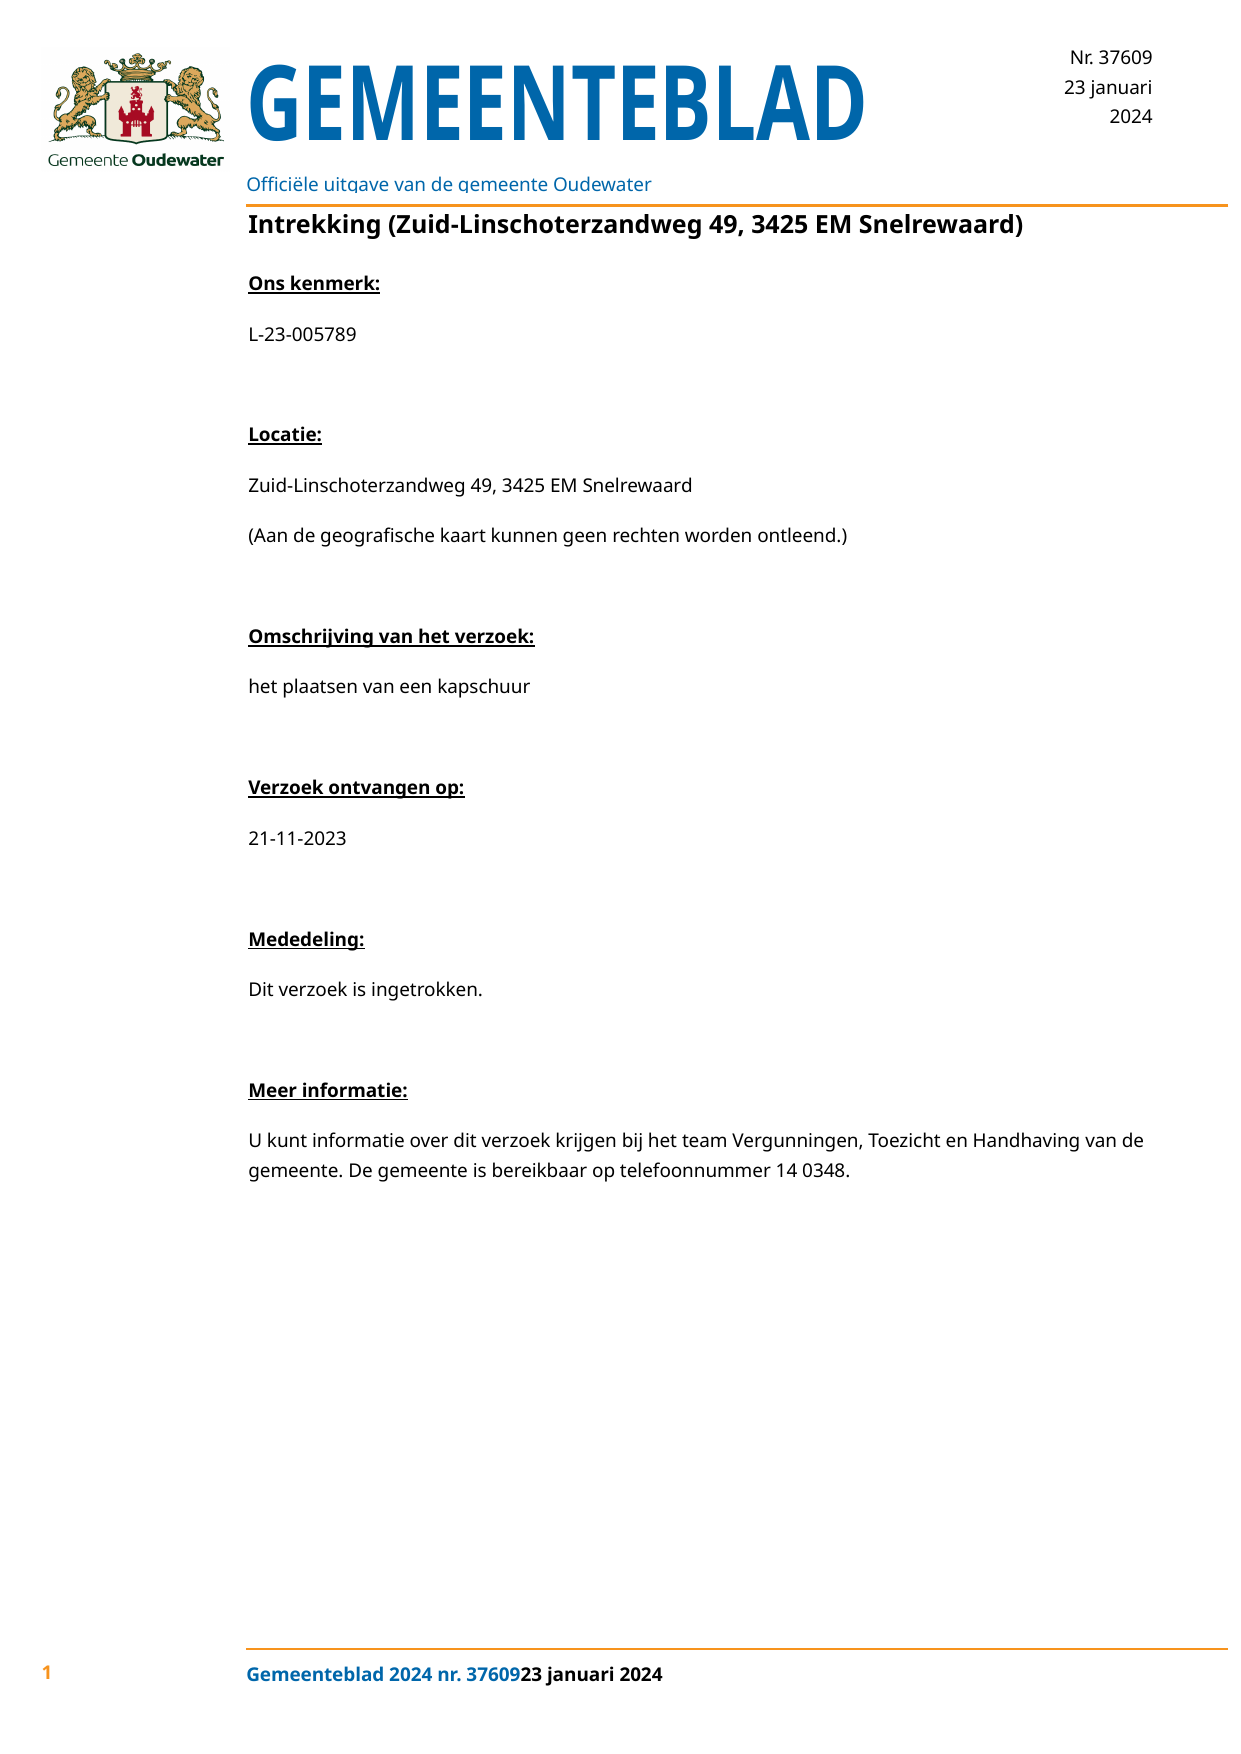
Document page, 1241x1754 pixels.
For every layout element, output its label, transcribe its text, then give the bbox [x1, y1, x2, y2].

text Meer informatie: [248, 1077, 1152, 1103]
picture [41, 47, 231, 172]
text Zuid-Linschoterzandweg 49, 3425 EM Snelrewaard [248, 472, 1152, 498]
text Dit verzoek is ingetrokken. [248, 976, 1152, 1002]
text Locatie: [248, 422, 1152, 447]
text Mededeling: [248, 926, 1152, 951]
text Verzoek ontvangen op: [248, 774, 1152, 800]
text het plaatsen van een kapschuur [248, 674, 1152, 699]
text Intrekking (Zuid-Linschoterzandweg 49, 3425 EM Snelrewaard) [248, 207, 1152, 241]
text 21-11-2023 [248, 825, 1152, 851]
text (Aan de geografische kaart kunnen geen rechten worden ontleend.) [248, 522, 1152, 548]
text Ons kenmerk: [248, 270, 1152, 296]
text Omschrijving van het verzoek: [248, 623, 1152, 649]
text U kunt informatie over dit verzoek krijgen bij het team Vergunningen, Toezicht en Handhaving van de gemeente. De gemeente is bereikbaar op telefoonnummer 14 0348. [248, 1127, 1152, 1183]
text L-23-005789 [248, 321, 1152, 346]
